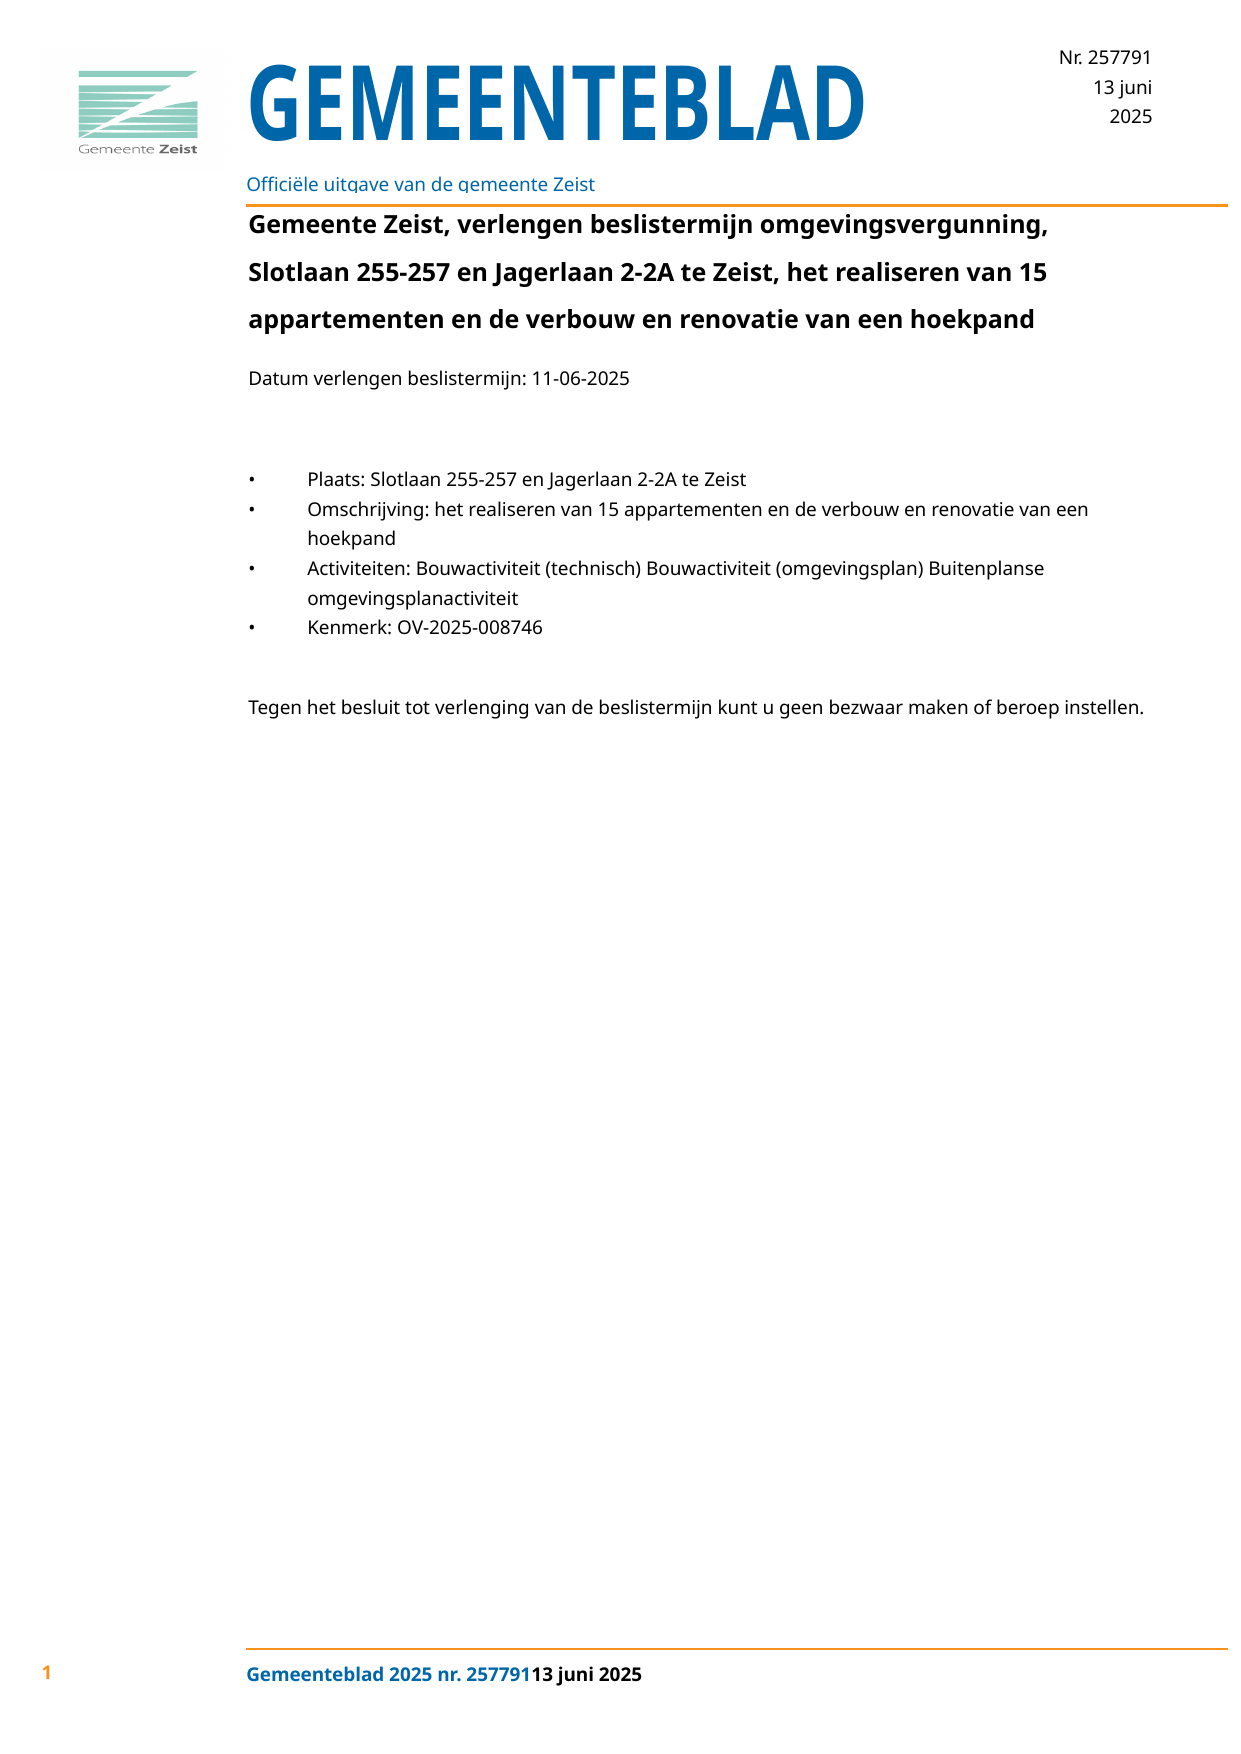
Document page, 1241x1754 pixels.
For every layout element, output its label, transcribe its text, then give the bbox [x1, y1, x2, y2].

text Gemeente Zeist, verlengen beslistermijn omgevingsvergunning, Slotlaan 255-257 en Jagerlaan 2-2A te Zeist, het realiseren van 15 appartementen en de verbouw en renovatie van een hoekpand [248, 207, 1152, 336]
list Activiteiten: Bouwactiviteit (technisch) Bouwactiviteit (omgevingsplan) Buitenplanse omgevingsplanactiviteit [248, 555, 1152, 610]
list Plaats: Slotlaan 255-257 en Jagerlaan 2-2A te Zeist [248, 466, 1152, 492]
list Omschrijving: het realiseren van 15 appartementen en de verbouw en renovatie van een hoekpand [248, 496, 1152, 551]
text Datum verlengen beslistermijn: 11-06-2025 [248, 366, 1152, 391]
text Tegen het besluit tot verlenging van de beslistermijn kunt u geen bezwaar maken of beroep instellen. [248, 694, 1152, 720]
picture [41, 47, 231, 172]
list Kenmerk: OV-2025-008746 [248, 614, 1152, 640]
